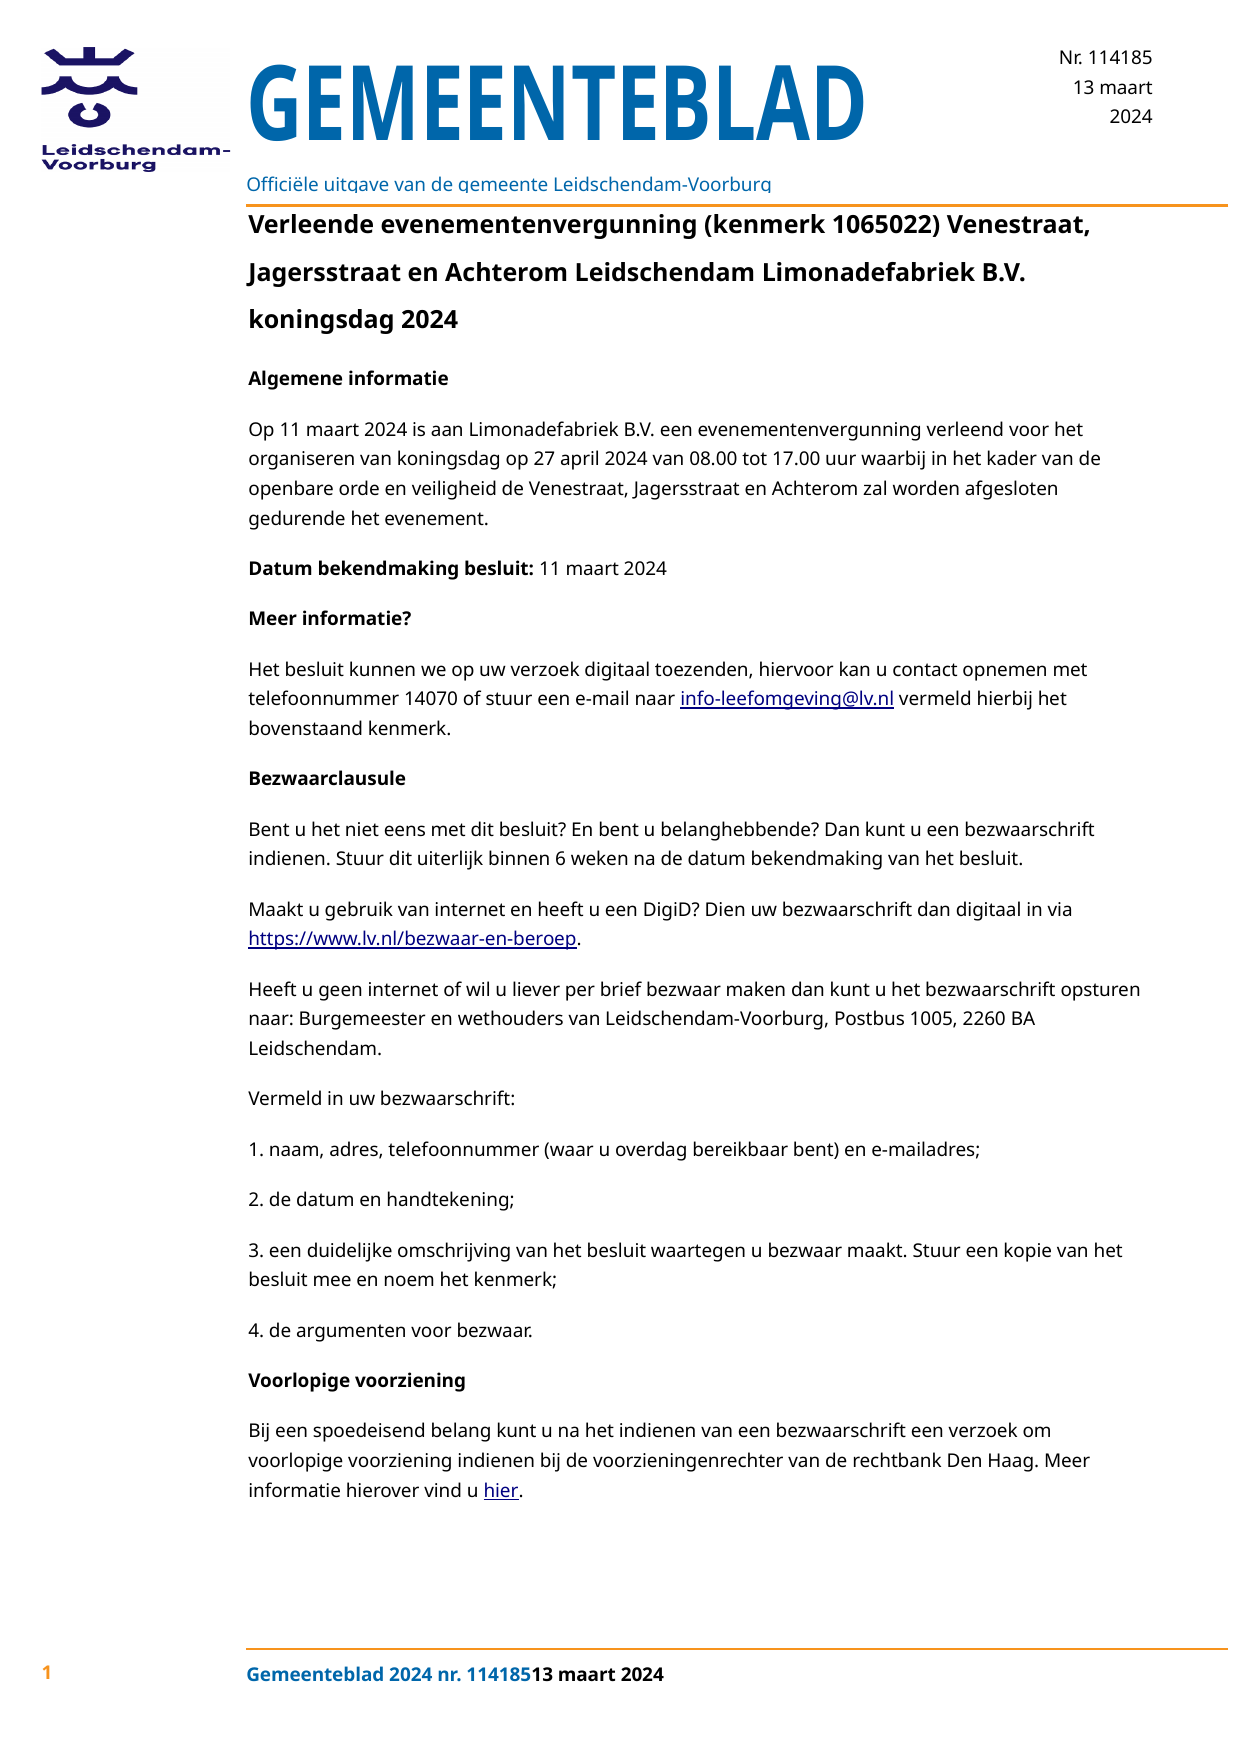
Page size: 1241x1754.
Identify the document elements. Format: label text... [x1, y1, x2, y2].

text Datum bekendmaking besluit: 11 maart 2024 [248, 555, 1152, 581]
text 2. de datum en handtekening; [248, 1186, 1152, 1212]
text 3. een duidelijke omschrijving van het besluit waartegen u bezwaar maakt. Stuur een kopie van het besluit mee en noem het kenmerk; [248, 1237, 1152, 1292]
text Heeft u geen internet of wil u liever per brief bezwaar maken dan kunt u het bezwaarschrift opsturen naar: Burgemeester en wethouders van Leidschendam-Voorburg, Postbus 1005, 2260 BA Leidschendam. [248, 976, 1152, 1061]
picture [41, 47, 231, 172]
text 4. de argumenten voor bezwaar. [248, 1317, 1152, 1342]
text 1. naam, adres, telefoonnummer (waar u overdag bereikbaar bent) en e-mailadres; [248, 1136, 1152, 1162]
text Bent u het niet eens met dit besluit? En bent u belanghebbende? Dan kunt u een bezwaarschrift indienen. Stuur dit uiterlijk binnen 6 weken na de datum bekendmaking van het besluit. [248, 816, 1152, 871]
text Algemene informatie [248, 366, 1152, 391]
text Vermeld in uw bezwaarschrift: [248, 1086, 1152, 1111]
text Het besluit kunnen we op uw verzoek digitaal toezenden, hiervoor kan u contact opnemen met telefoonnummer 14070 of stuur een e-mail naar info-leefomgeving@lv.nl vermeld hierbij het bovenstaand kenmerk. [248, 656, 1152, 741]
text Maakt u gebruik van internet en heeft u een DigiD? Dien uw bezwaarschrift dan digitaal in via https://www.lv.nl/bezwaar-en-beroep. [248, 896, 1152, 951]
text Bij een spoedeisend belang kunt u na het indienen van een bezwaarschrift een verzoek om voorlopige voorziening indienen bij de voorzieningenrechter van de rechtbank Den Haag. Meer informatie hierover vind u hier. [248, 1418, 1152, 1502]
text Op 11 maart 2024 is aan Limonadefabriek B.V. een evenementenvergunning verleend voor het organiseren van koningsdag op 27 april 2024 van 08.00 tot 17.00 uur waarbij in het kader van de openbare orde en veiligheid de Venestraat, Jagersstraat en Achterom zal worden afgesloten gedurende het evenement. [248, 416, 1152, 530]
text Verleende evenementenvergunning (kenmerk 1065022) Venestraat, Jagersstraat en Achterom Leidschendam Limonadefabriek B.V. koningsdag 2024 [248, 207, 1152, 336]
text Bezwaarclausule [248, 766, 1152, 791]
text Voorlopige voorziening [248, 1367, 1152, 1393]
text Meer informatie? [248, 606, 1152, 631]
